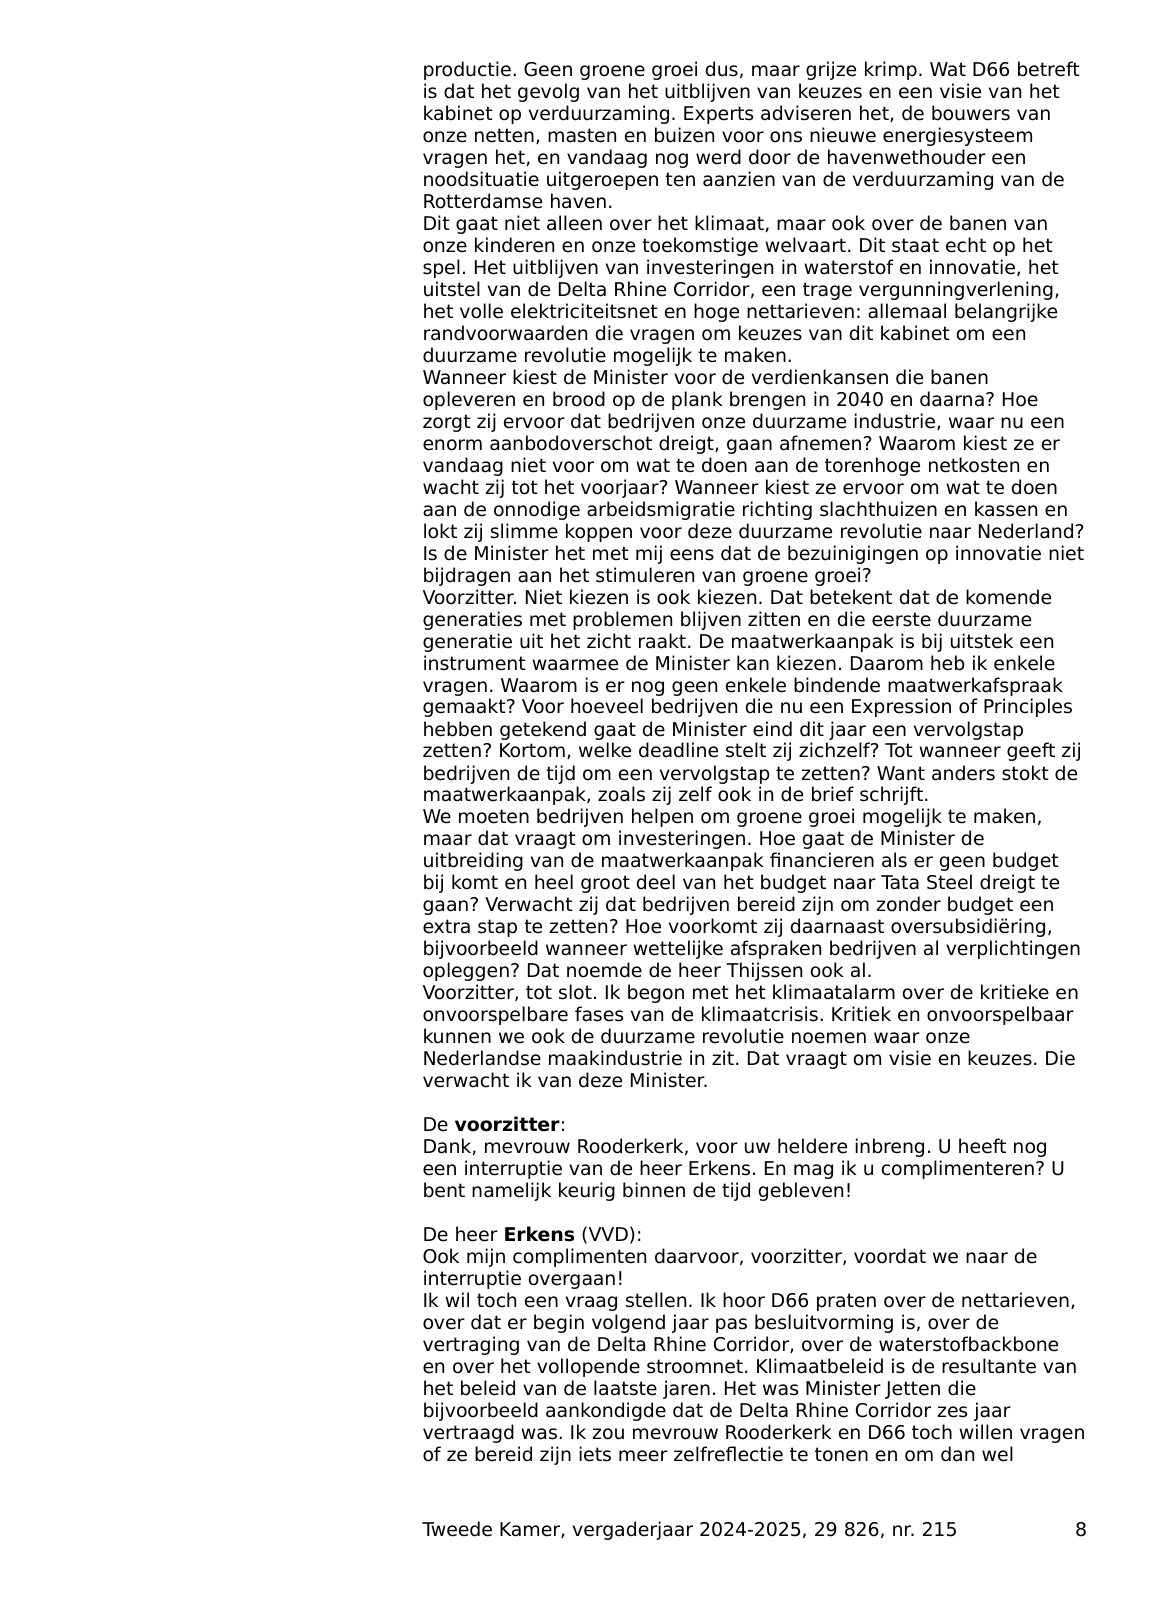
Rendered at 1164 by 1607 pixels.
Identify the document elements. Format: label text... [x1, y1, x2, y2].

text Dit gaat niet alleen over het klimaat, maar ook over de banen van onze kinderen en onze toekomstige welvaart. Dit staat echt op het spel. Het uitblijven van investeringen in waterstof en innovatie, het uitstel van de Delta Rhine Corridor, een trage vergunningverlening, het volle elektriciteitsnet en hoge nettarieven: allemaal belangrijke randvoorwaarden die vragen om keuzes van dit kabinet om een duurzame revolutie mogelijk te maken. [422, 213, 1087, 367]
text Wanneer kiest de Minister voor de verdienkansen die banen opleveren en brood op de plank brengen in 2040 en daarna? Hoe zorgt zij ervoor dat bedrijven onze duurzame industrie, waar nu een enorm aanbodoverschot dreigt, gaan afnemen? Waarom kiest ze er vandaag niet voor om wat te doen aan de torenhoge netkosten en wacht zij tot het voorjaar? Wanneer kiest ze ervoor om wat te doen aan de onnodige arbeidsmigratie richting slachthuizen en kassen en lokt zij slimme koppen voor deze duurzame revolutie naar Nederland? Is de Minister het met mij eens dat de bezuinigingen op innovatie niet bijdragen aan het stimuleren van groene groei? [422, 367, 1087, 587]
text De voorzitter: [422, 1114, 1087, 1136]
text Ik wil toch een vraag stellen. Ik hoor D66 praten over de nettarieven, over dat er begin volgend jaar pas besluitvorming is, over de vertraging van de Delta Rhine Corridor, over de waterstofbackbone en over het vollopende stroomnet. Klimaatbeleid is de resultante van het beleid van de laatste jaren. Het was Minister Jetten die bijvoorbeeld aankondigde dat de Delta Rhine Corridor zes jaar vertraagd was. Ik zou mevrouw Rooderkerk en D66 toch willen vragen of ze bereid zijn iets meer zelfreflectie te tonen en om dan wel [422, 1290, 1087, 1466]
text Voorzitter, tot slot. Ik begon met het klimaatalarm over de kritieke en onvoorspelbare fases van de klimaatcrisis. Kritiek en onvoorspelbaar kunnen we ook de duurzame revolutie noemen waar onze Nederlandse maakindustrie in zit. Dat vraagt om visie en keuzes. Die verwacht ik van deze Minister. [422, 982, 1087, 1092]
text Ook mijn complimenten daarvoor, voorzitter, voordat we naar de interruptie overgaan! [422, 1246, 1087, 1290]
text De heer Erkens (VVD): [422, 1224, 1087, 1246]
text Dank, mevrouw Rooderkerk, voor uw heldere inbreng. U heeft nog een interruptie van de heer Erkens. En mag ik u complimenteren? U bent namelijk keurig binnen de tijd gebleven! [422, 1136, 1087, 1202]
text Voorzitter. Niet kiezen is ook kiezen. Dat betekent dat de komende generaties met problemen blijven zitten en die eerste duurzame generatie uit het zicht raakt. De maatwerkaanpak is bij uitstek een instrument waarmee de Minister kan kiezen. Daarom heb ik enkele vragen. Waarom is er nog geen enkele bindende maatwerkafspraak gemaakt? Voor hoeveel bedrijven die nu een Expression of Principles hebben getekend gaat de Minister eind dit jaar een vervolgstap zetten? Kortom, welke deadline stelt zij zichzelf? Tot wanneer geeft zij bedrijven de tijd om een vervolgstap te zetten? Want anders stokt de maatwerkaanpak, zoals zij zelf ook in de brief schrijft. [422, 587, 1087, 806]
text We moeten bedrijven helpen om groene groei mogelijk te maken, maar dat vraagt om investeringen. Hoe gaat de Minister de uitbreiding van de maatwerkaanpak financieren als er geen budget bij komt en heel groot deel van het budget naar Tata Steel dreigt te gaan? Verwacht zij dat bedrijven bereid zijn om zonder budget een extra stap te zetten? Hoe voorkomt zij daarnaast oversubsidiëring, bijvoorbeeld wanneer wettelijke afspraken bedrijven al verplichtingen opleggen? Dat noemde de heer Thijssen ook al. [422, 806, 1087, 982]
text productie. Geen groene groei dus, maar grijze krimp. Wat D66 betreft is dat het gevolg van het uitblijven van keuzes en een visie van het kabinet op verduurzaming. Experts adviseren het, de bouwers van onze netten, masten en buizen voor ons nieuwe energiesysteem vragen het, en vandaag nog werd door de havenwethouder een noodsituatie uitgeroepen ten aanzien van de verduurzaming van de Rotterdamse haven. [422, 59, 1087, 213]
